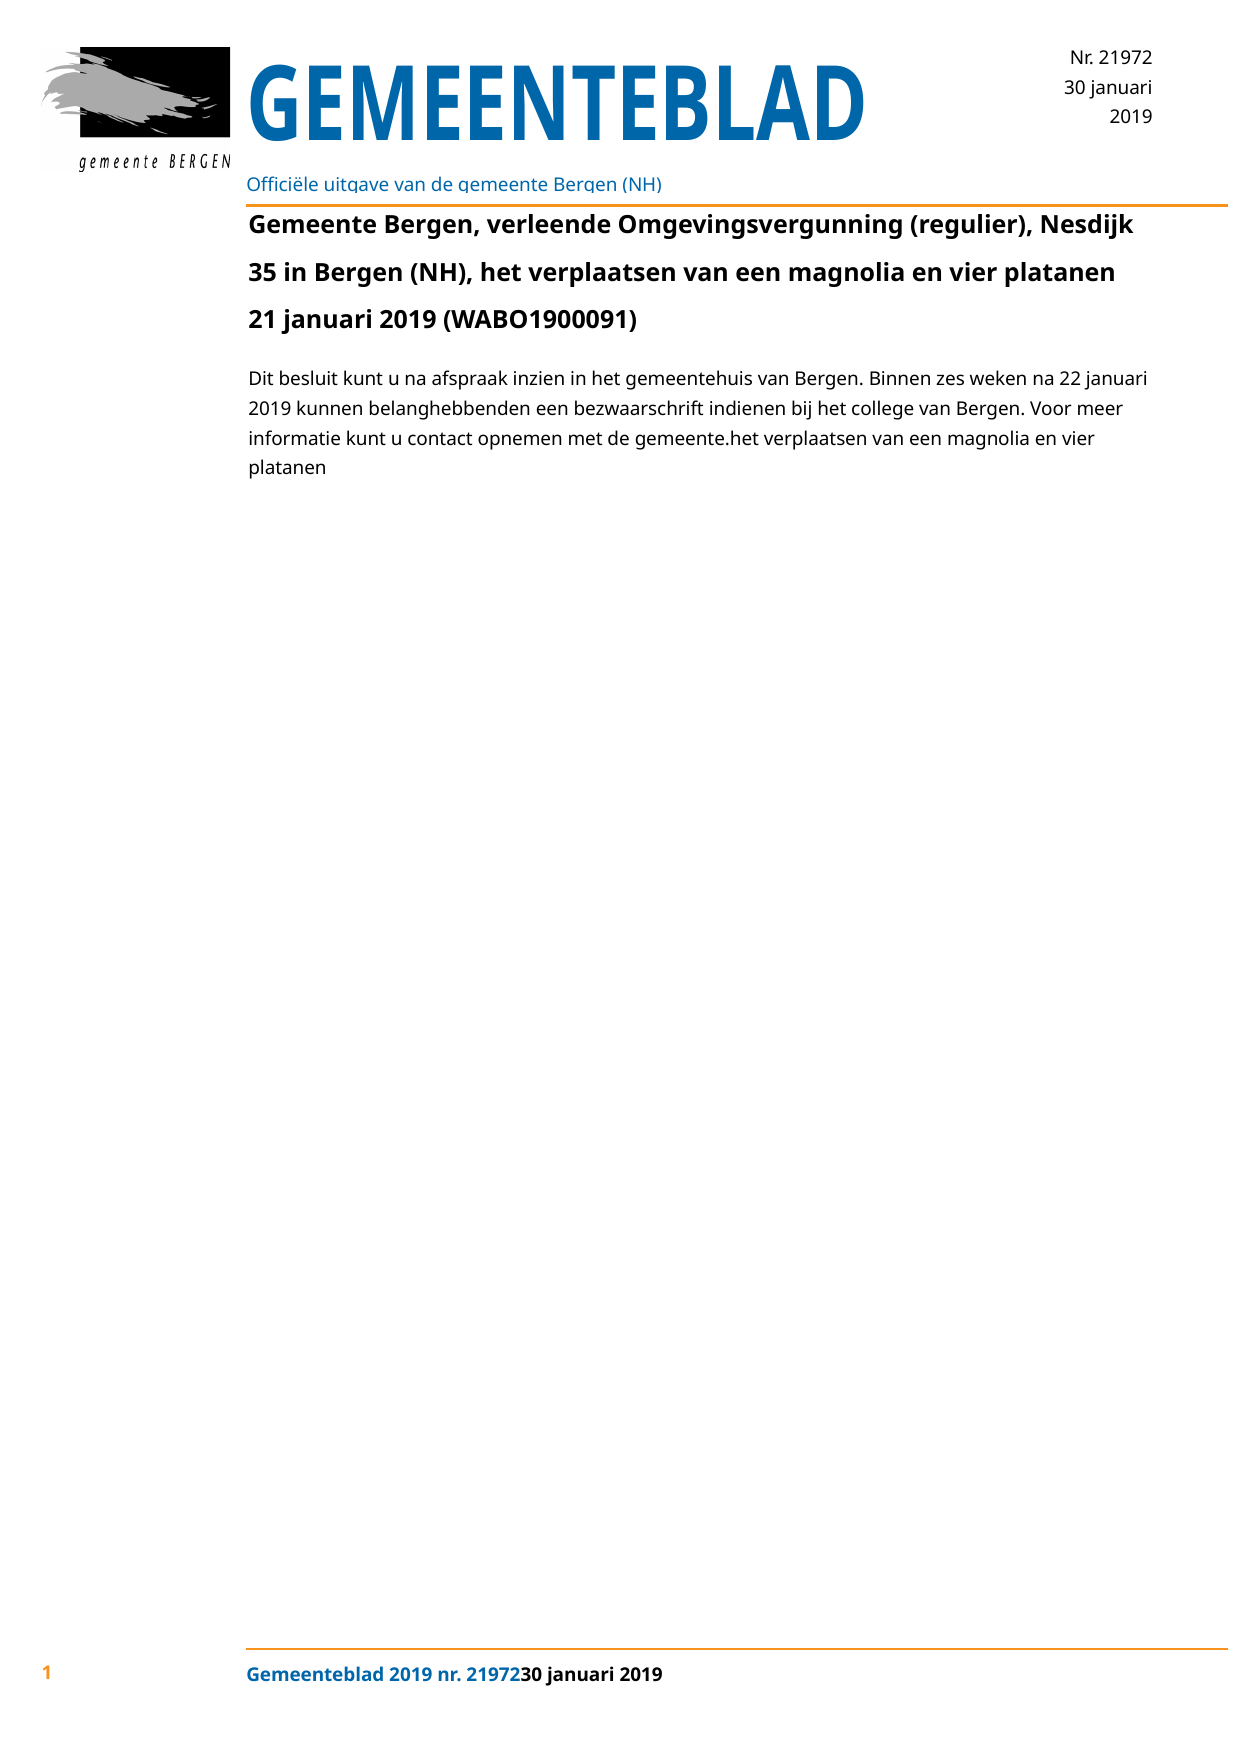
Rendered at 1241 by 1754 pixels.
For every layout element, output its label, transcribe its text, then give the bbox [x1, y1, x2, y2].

text Gemeente Bergen, verleende Omgevingsvergunning (regulier), Nesdijk 35 in Bergen (NH), het verplaatsen van een magnolia en vier platanen 21 januari 2019 (WABO1900091) [248, 207, 1152, 336]
text Dit besluit kunt u na afspraak inzien in het gemeentehuis van Bergen. Binnen zes weken na 22 januari 2019 kunnen belanghebbenden een bezwaarschrift indienen bij het college van Bergen. Voor meer informatie kunt u contact opnemen met de gemeente.het verplaatsen van een magnolia en vier platanen [248, 366, 1152, 480]
picture [41, 47, 231, 172]
